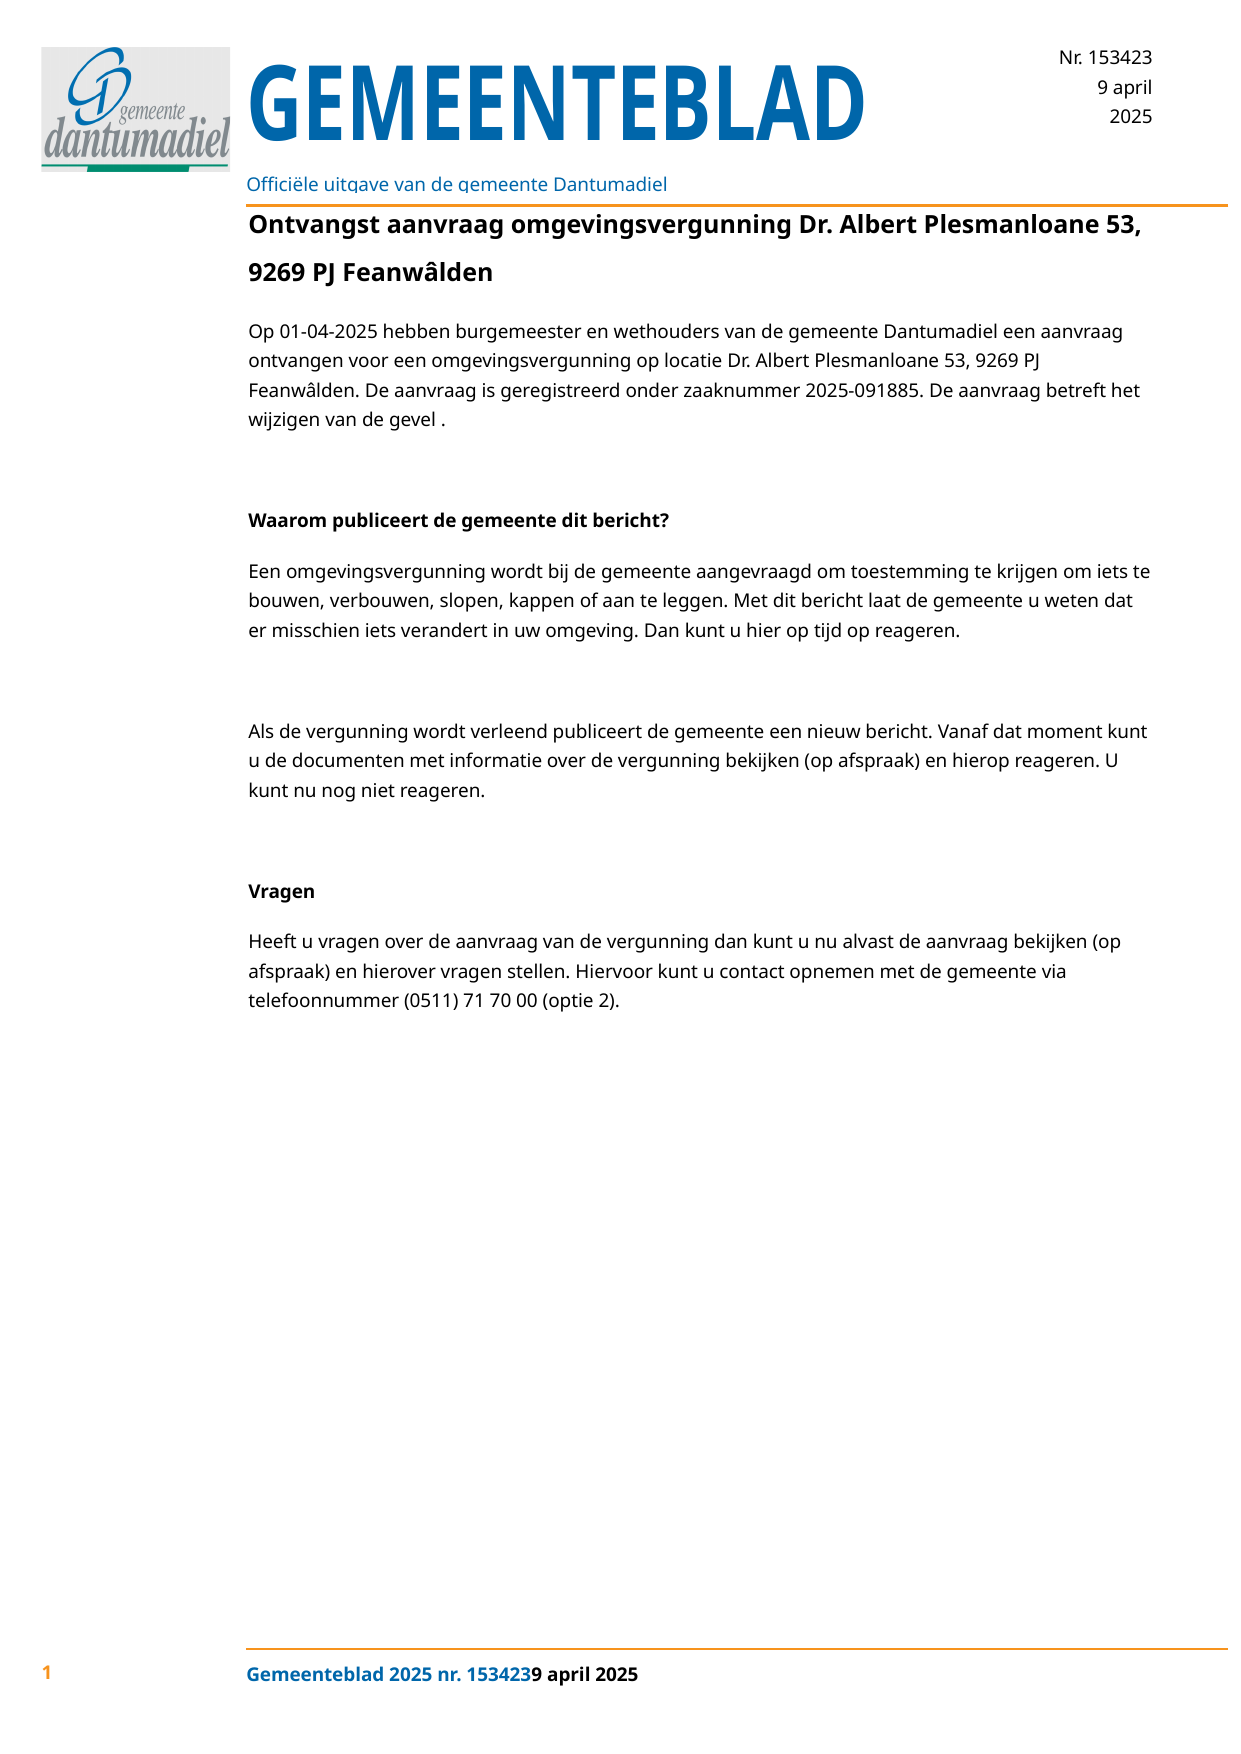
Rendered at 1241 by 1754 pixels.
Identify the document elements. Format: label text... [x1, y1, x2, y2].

text Vragen [248, 878, 1152, 904]
text Op 01-04-2025 hebben burgemeester en wethouders van de gemeente Dantumadiel een aanvraag ontvangen voor een omgevingsvergunning op locatie Dr. Albert Plesmanloane 53, 9269 PJ Feanwâlden. De aanvraag is geregistreerd onder zaaknummer 2025-091885. De aanvraag betreft het wijzigen van de gevel . [248, 318, 1152, 432]
picture [41, 47, 231, 172]
text Ontvangst aanvraag omgevingsvergunning Dr. Albert Plesmanloane 53, 9269 PJ Feanwâlden [248, 207, 1152, 288]
text Heeft u vragen over de aanvraag van de vergunning dan kunt u nu alvast de aanvraag bekijken (op afspraak) en hierover vragen stellen. Hiervoor kunt u contact opnemen met de gemeente via telefoonnummer (0511) 71 70 00 (optie 2). [248, 928, 1152, 1013]
text Waarom publiceert de gemeente dit bericht? [248, 507, 1152, 533]
text Een omgevingsvergunning wordt bij de gemeente aangevraagd om toestemming te krijgen om iets te bouwen, verbouwen, slopen, kappen of aan te leggen. Met dit bericht laat de gemeente u weten dat er misschien iets verandert in uw omgeving. Dan kunt u hier op tijd op reageren. [248, 558, 1152, 643]
text Als de vergunning wordt verleend publiceert de gemeente een nieuw bericht. Vanaf dat moment kunt u de documenten met informatie over de vergunning bekijken (op afspraak) en hierop reageren. U kunt nu nog niet reageren. [248, 718, 1152, 803]
